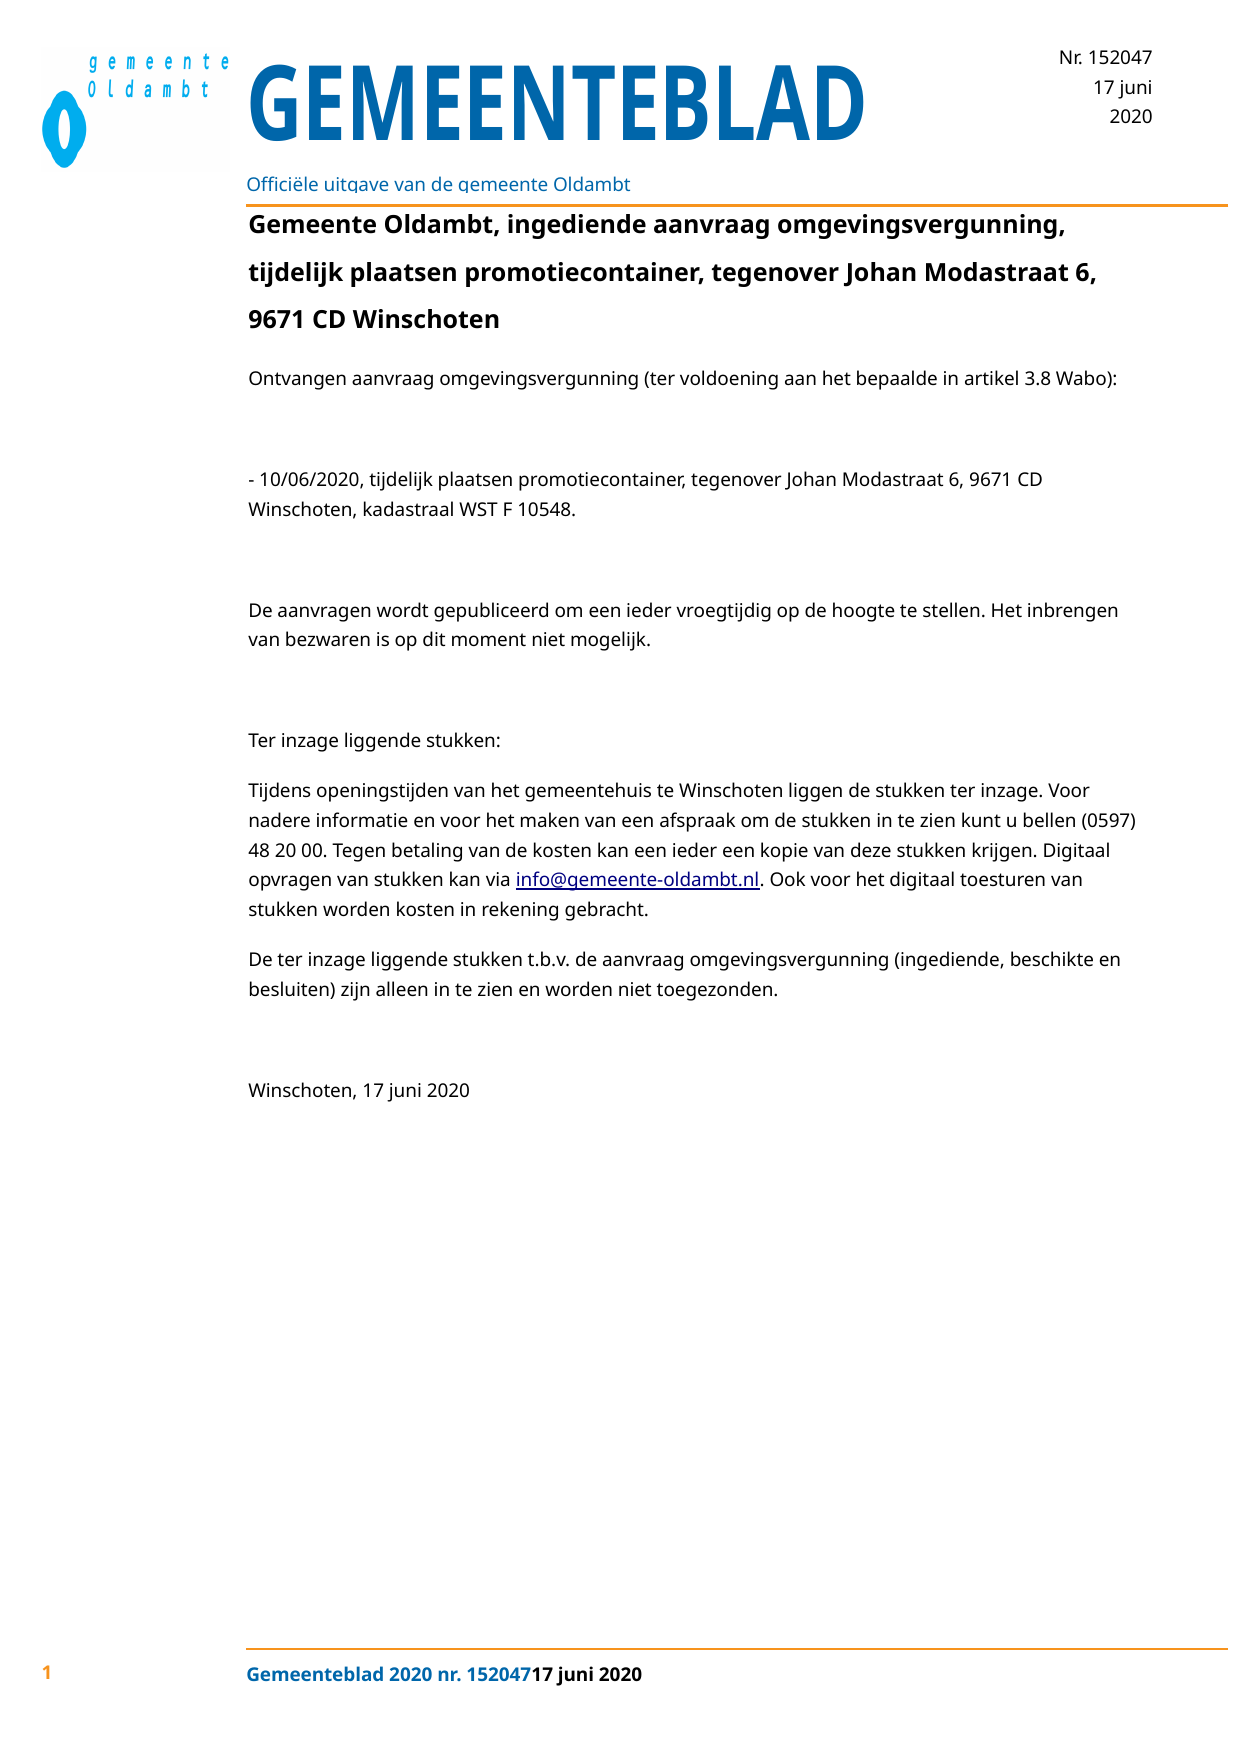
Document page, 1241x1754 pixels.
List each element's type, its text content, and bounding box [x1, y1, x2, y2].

text Ter inzage liggende stukken: [248, 727, 1152, 753]
text De ter inzage liggende stukken t.b.v. de aanvraag omgevingsvergunning (ingediende, beschikte en besluiten) zijn alleen in te zien en worden niet toegezonden. [248, 946, 1152, 1002]
text Winschoten, 17 juni 2020 [248, 1077, 1152, 1102]
text - 10/06/2020, tijdelijk plaatsen promotiecontainer, tegenover Johan Modastraat 6, 9671 CD Winschoten, kadastraal WST F 10548. [248, 466, 1152, 522]
text Tijdens openingstijden van het gemeentehuis te Winschoten liggen de stukken ter inzage. Voor nadere informatie en voor het maken van een afspraak om de stukken in te zien kunt u bellen (0597) 48 20 00. Tegen betaling van de kosten kan een ieder een kopie van deze stukken krijgen. Digitaal opvragen van stukken kan via info@gemeente-oldambt.nl. Ook voor het digitaal toesturen van stukken worden kosten in rekening gebracht. [248, 778, 1152, 922]
text Ontvangen aanvraag omgevingsvergunning (ter voldoening aan het bepaalde in artikel 3.8 Wabo): [248, 366, 1152, 391]
text Gemeente Oldambt, ingediende aanvraag omgevingsvergunning, tijdelijk plaatsen promotiecontainer, tegenover Johan Modastraat 6, 9671 CD Winschoten [248, 207, 1152, 336]
text De aanvragen wordt gepubliceerd om een ieder vroegtijdig op de hoogte te stellen. Het inbrengen van bezwaren is op dit moment niet mogelijk. [248, 597, 1152, 652]
picture [41, 47, 231, 172]
